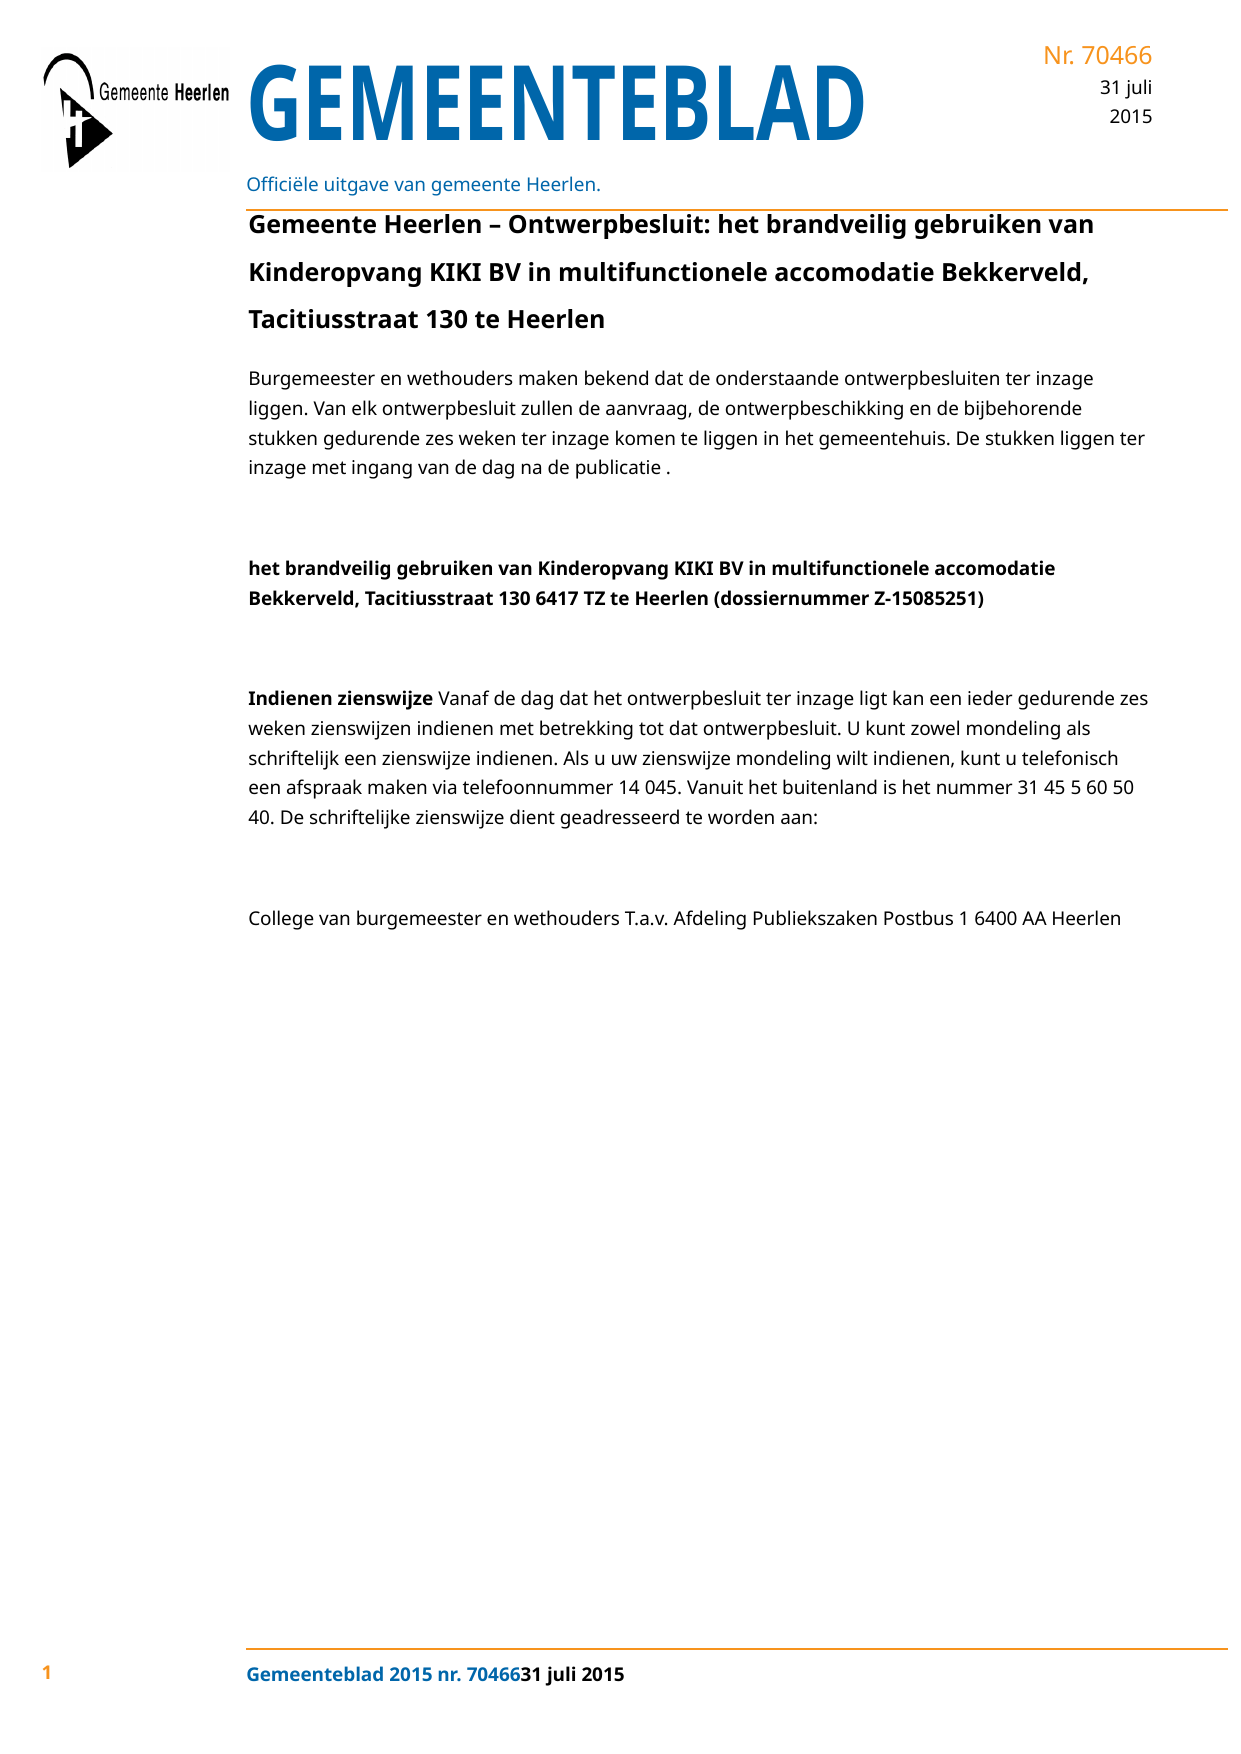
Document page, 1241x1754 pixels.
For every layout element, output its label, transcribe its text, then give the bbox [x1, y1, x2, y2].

text Burgemeester en wethouders maken bekend dat de onderstaande ontwerpbesluiten ter inzage liggen. Van elk ontwerpbesluit zullen de aanvraag, de ontwerpbeschikking en de bijbehorende stukken gedurende zes weken ter inzage komen te liggen in het gemeentehuis. De stukken liggen ter inzage met ingang van de dag na de publicatie . [248, 366, 1152, 480]
text Gemeente Heerlen – Ontwerpbesluit: het brandveilig gebruiken van Kinderopvang KIKI BV in multifunctionele accomodatie Bekkerveld, Tacitiusstraat 130 te Heerlen [248, 211, 1152, 336]
text het brandveilig gebruiken van Kinderopvang KIKI BV in multifunctionele accomodatie Bekkerveld, Tacitiusstraat 130 6417 TZ te Heerlen (dossiernummer Z-15085251) [248, 555, 1152, 610]
picture [41, 47, 231, 172]
text College van burgemeester en wethouders T.a.v. Afdeling Publiekszaken Postbus 1 6400 AA Heerlen [248, 905, 1152, 930]
text Indienen zienswijze Vanaf de dag dat het ontwerpbesluit ter inzage ligt kan een ieder gedurende zes weken zienswijzen indienen met betrekking tot dat ontwerpbesluit. U kunt zowel mondeling als schriftelijk een zienswijze indienen. Als u uw zienswijze mondeling wilt indienen, kunt u telefonisch een afspraak maken via telefoonnummer 14 045. Vanuit het buitenland is het nummer 31 45 5 60 50 40. De schriftelijke zienswijze dient geadresseerd te worden aan: [248, 686, 1152, 829]
